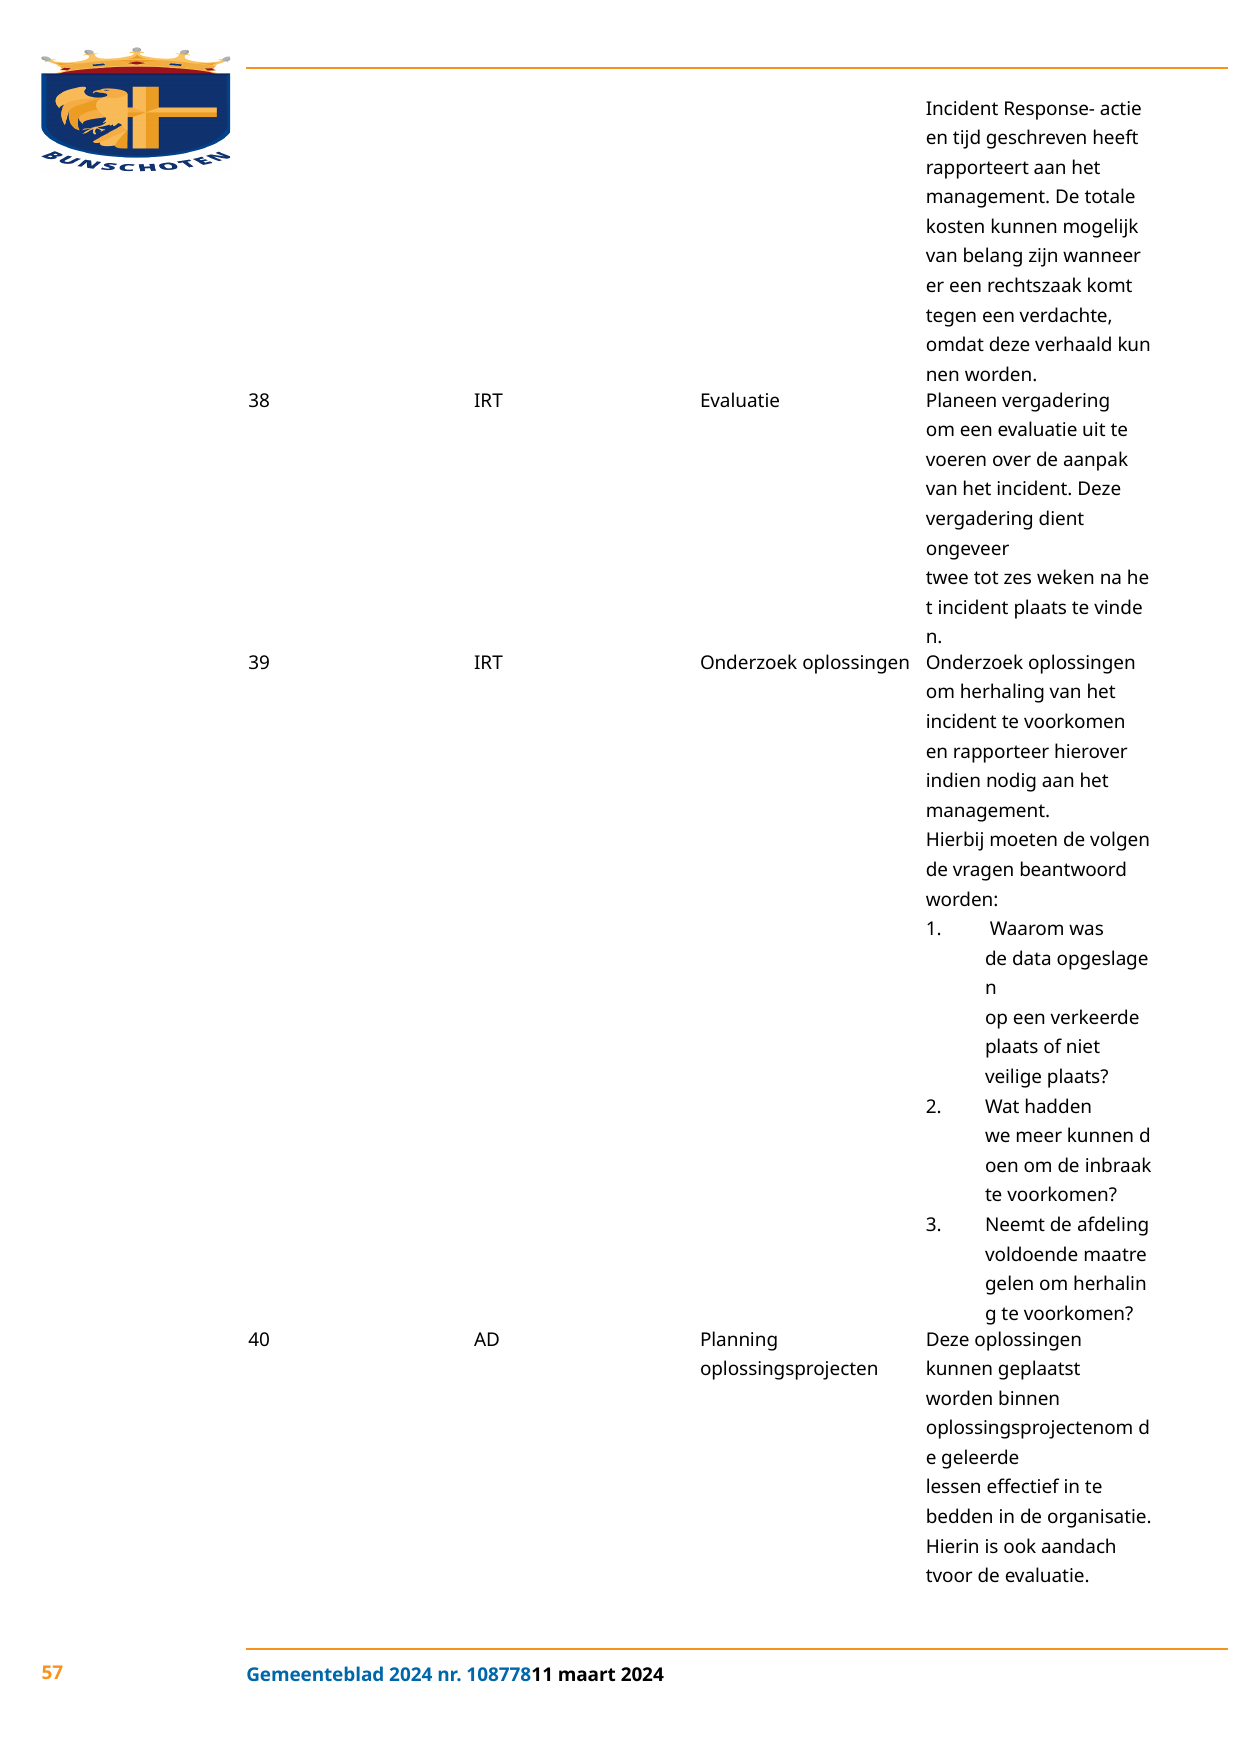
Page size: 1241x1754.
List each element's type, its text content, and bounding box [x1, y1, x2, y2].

picture [41, 47, 231, 172]
table_cell [700, 95, 926, 387]
table_cell 38 [248, 387, 474, 649]
table_cell IRT [474, 387, 700, 649]
table_cell Deze oplossingen kunnen geplaatst worden binnen oplossingsprojectenom de geleerde lessen effectief in te bedden in de organisatie. Hierin is ook aandach tvoor de evaluatie. [926, 1326, 1152, 1588]
table_cell [474, 95, 700, 387]
table_cell Onderzoek oplossingen [700, 649, 926, 1326]
table_cell AD [474, 1326, 700, 1588]
table_cell Evaluatie [700, 387, 926, 649]
table_cell IRT [474, 649, 700, 1326]
table_cell Planning oplossingsprojecten [700, 1326, 926, 1588]
table_cell [248, 95, 474, 387]
table_cell Planeen vergadering om een evaluatie uit te voeren over de aanpak van het incident. Deze vergadering dient ongeveer twee tot zes weken na het incident plaats te vinden. [926, 387, 1152, 649]
table_cell 40 [248, 1326, 474, 1588]
table_cell 39 [248, 649, 474, 1326]
table_cell Onderzoek oplossingen om herhaling van het incident te voorkomen en rapporteer hierover indien nodig aan het management. Hierbij moeten de volgende vragen beantwoord worden: Waarom was de data opgeslagen op een verkeerde plaats of niet veilige plaats? Wat hadden we meer kunnen doen om de inbraak te voorkomen? Neemt de afdeling voldoende maatregelen om herhaling te voorkomen? [926, 649, 1152, 1326]
table_cell Incident Response- actie en tijd geschreven heeft rapporteert aan het management. De totale kosten kunnen mogelijk van belang zijn wanneer er een rechtszaak komt tegen een verdachte, omdat deze verhaald kunnen worden. [926, 95, 1152, 387]
